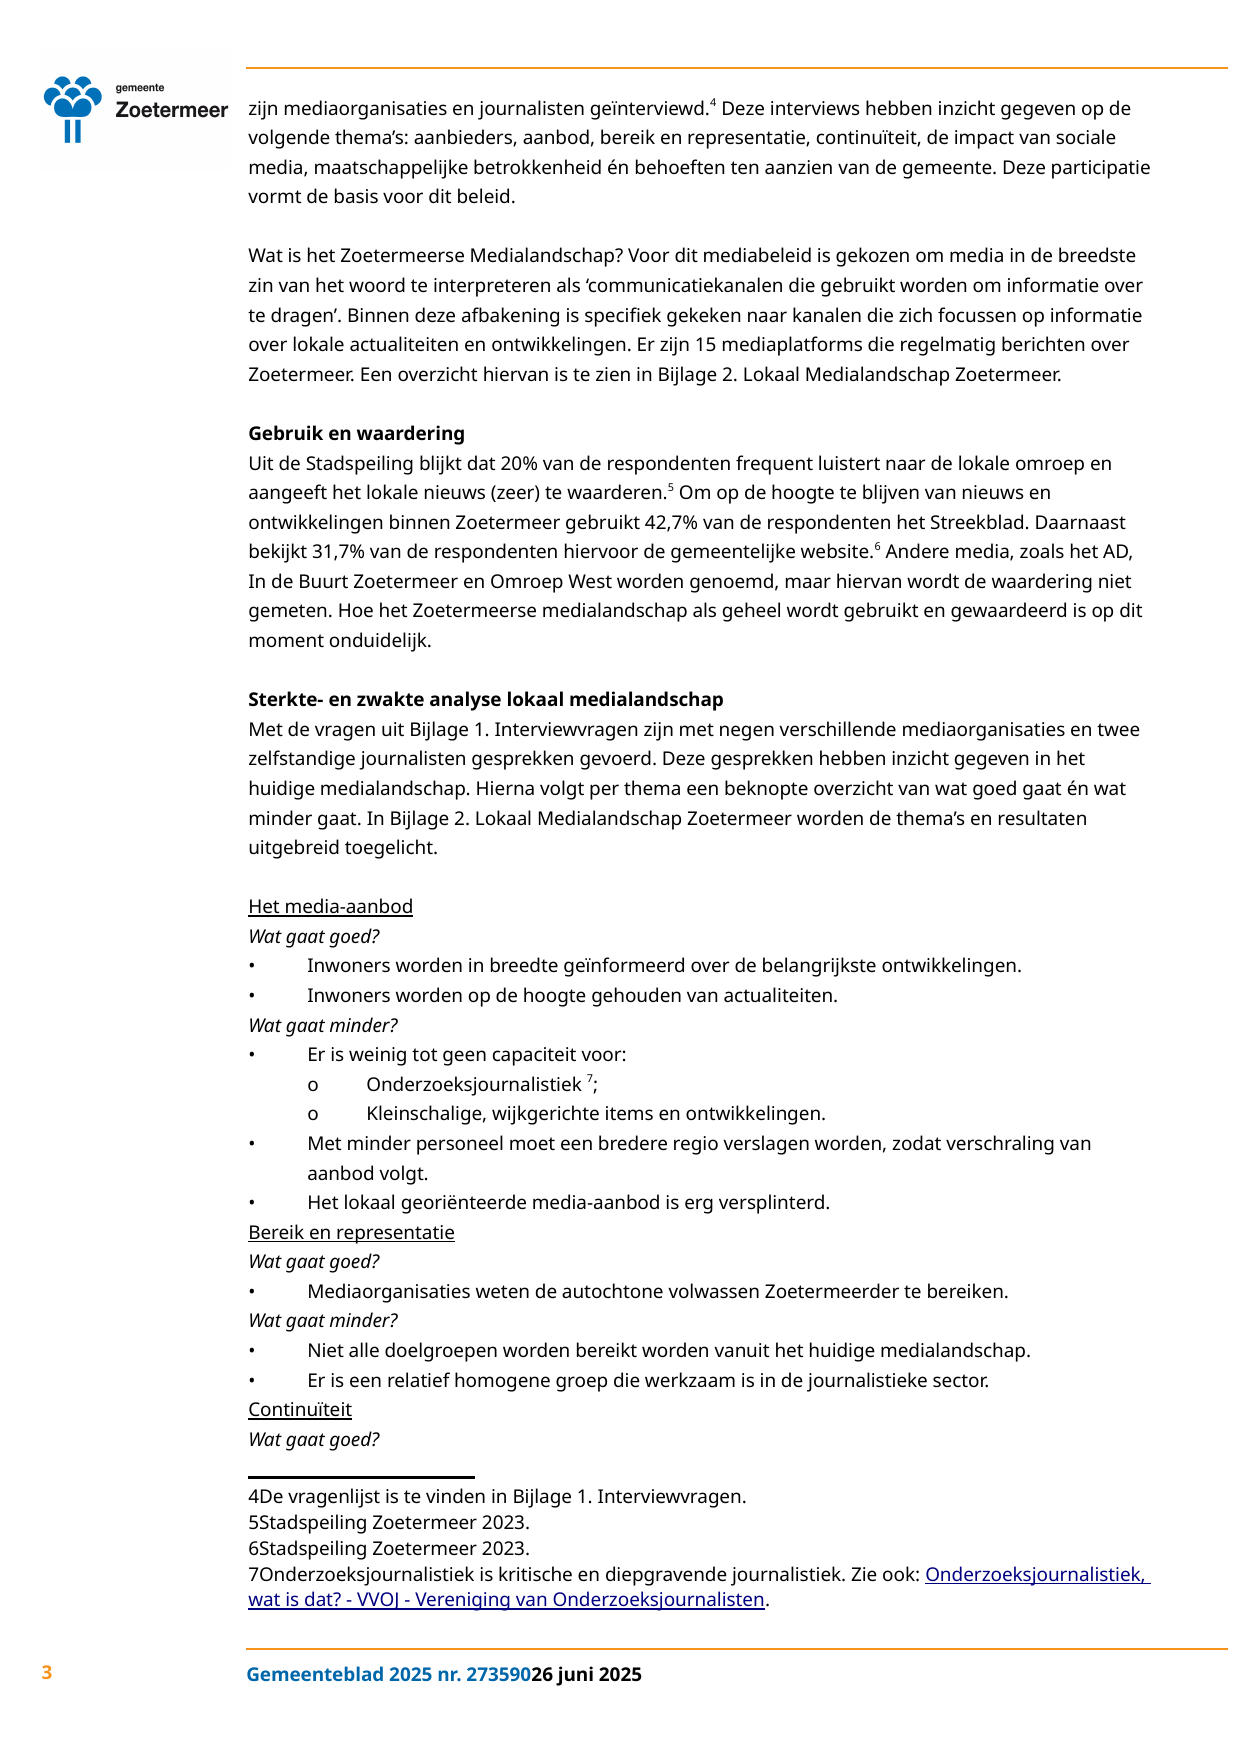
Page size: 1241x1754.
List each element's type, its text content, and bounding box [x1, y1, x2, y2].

list Inwoners worden op de hoogte gehouden van actualiteiten. [248, 982, 1152, 1008]
text Het media-aanbod [248, 893, 1152, 919]
text Sterkte- en zwakte analyse lokaal medialandschap [248, 686, 1152, 712]
list Kleinschalige, wijkgerichte items en ontwikkelingen. [307, 1101, 1152, 1126]
text Met de vragen uit Bijlage 1. Interviewvragen zijn met negen verschillende mediaorganisaties en twee zelfstandige journalisten gesprekken gevoerd. Deze gesprekken hebben inzicht gegeven in het huidige medialandschap. Hierna volgt per thema een beknopte overzicht van wat goed gaat én wat minder gaat. In Bijlage 2. Lokaal Medialandschap Zoetermeer worden de thema’s en resultaten uitgebreid toegelicht. [248, 716, 1152, 860]
text Continuïteit [248, 1396, 1152, 1422]
list Er is een relatief homogene groep die werkzaam is in de journalistieke sector. [248, 1367, 1152, 1393]
text Wat is het Zoetermeerse Medialandschap? Voor dit mediabeleid is gekozen om media in de breedste zin van het woord te interpreteren als ‘communicatiekanalen die gebruikt worden om informatie over te dragen’. Binnen deze afbakening is specifiek gekeken naar kanalen die zich focussen op informatie over lokale actualiteiten en ontwikkelingen. Er zijn 15 mediaplatforms die regelmatig berichten over Zoetermeer. Een overzicht hiervan is te zien in Bijlage 2. Lokaal Medialandschap Zoetermeer. [248, 243, 1152, 387]
list Met minder personeel moet een bredere regio verslagen worden, zodat verschraling van aanbod volgt. [248, 1130, 1152, 1186]
list Inwoners worden in breedte geïnformeerd over de belangrijkste ontwikkelingen. [248, 953, 1152, 978]
text Stadspeiling Zoetermeer 2023. [248, 1535, 1152, 1561]
text Wat gaat minder? [248, 1012, 1152, 1038]
text Wat gaat goed? [248, 1248, 1152, 1274]
text Wat gaat minder? [248, 1308, 1152, 1333]
list Onderzoeksjournalistiek is kritische en diepgravende journalistiek. Zie ook: Onderzoeksjournalistiek, wat is dat? - VVOJ - Vereniging van Onderzoeksjournalisten. [248, 1561, 1152, 1612]
text Bereik en representatie [248, 1219, 1152, 1245]
text Gebruik en waardering [248, 420, 1152, 446]
list Niet alle doelgroepen worden bereikt worden vanuit het huidige medialandschap. [248, 1337, 1152, 1363]
list Het lokaal georiënteerde media-aanbod is erg versplinterd. [248, 1189, 1152, 1215]
text Stadspeiling Zoetermeer 2023. [248, 1509, 1152, 1535]
list Onderzoeksjournalistiek ; [307, 1071, 1152, 1097]
text Wat gaat goed? [248, 923, 1152, 949]
list Mediaorganisaties weten de autochtone volwassen Zoetermeerder te bereiken. [248, 1278, 1152, 1304]
text Uit de Stadspeiling blijkt dat 20% van de respondenten frequent luistert naar de lokale omroep en aangeeft het lokale nieuws (zeer) te waarderen. Om op de hoogte te blijven van nieuws en ontwikkelingen binnen Zoetermeer gebruikt 42,7% van de respondenten het Streekblad. Daarnaast bekijkt 31,7% van de respondenten hiervoor de gemeentelijke website. Andere media, zoals het AD, In de Buurt Zoetermeer en Omroep West worden genoemd, maar hiervan wordt de waardering niet gemeten. Hoe het Zoetermeerse medialandschap als geheel wordt gebruikt en gewaardeerd is op dit moment onduidelijk. [248, 450, 1152, 653]
text Wat gaat goed? [248, 1426, 1152, 1452]
text zijn mediaorganisaties en journalisten geïnterviewd. Deze interviews hebben inzicht gegeven op de volgende thema’s: aanbieders, aanbod, bereik en representatie, continuïteit, de impact van sociale media, maatschappelijke betrokkenheid én behoeften ten aanzien van de gemeente. Deze participatie vormt de basis voor dit beleid. [248, 95, 1152, 209]
list Er is weinig tot geen capaciteit voor: [248, 1041, 1152, 1067]
picture [41, 47, 231, 172]
text De vragenlijst is te vinden in Bijlage 1. Interviewvragen. [248, 1483, 1152, 1509]
